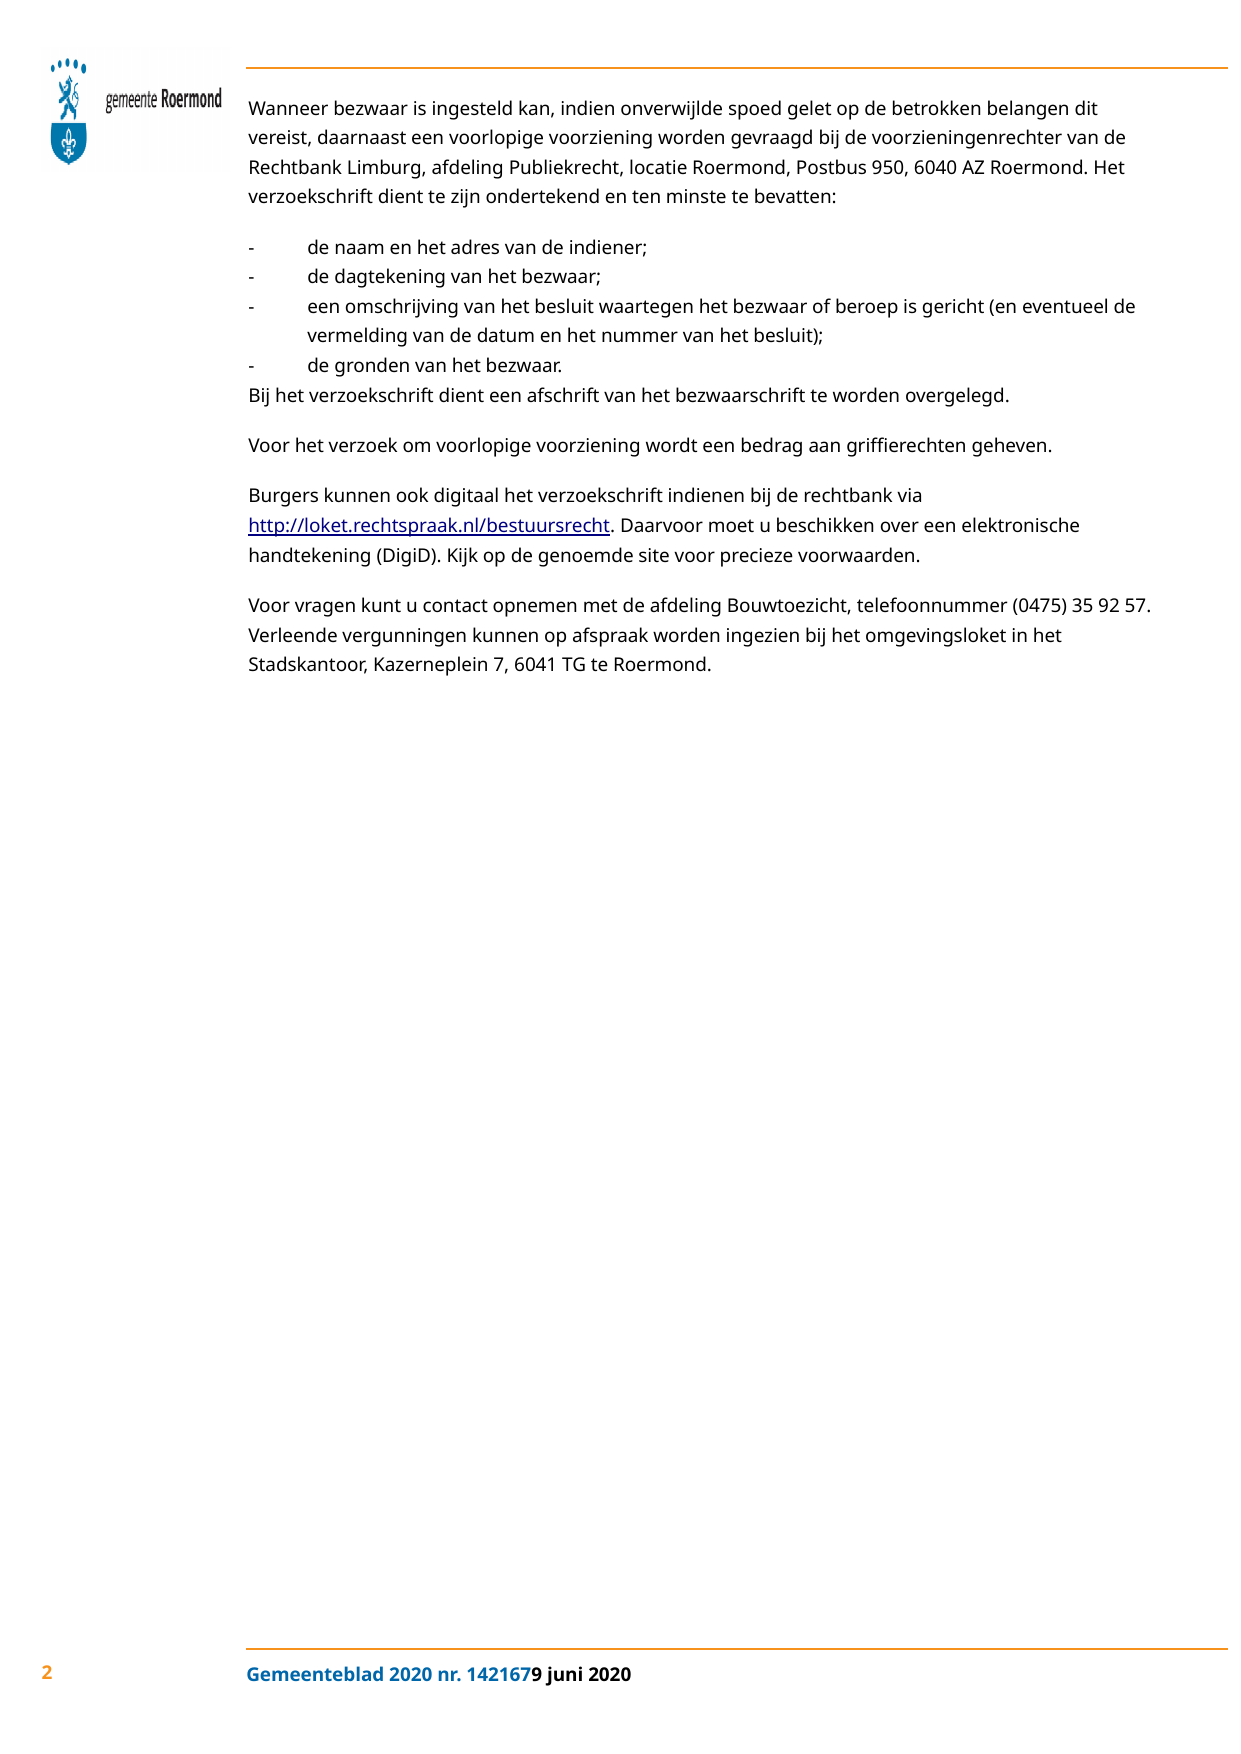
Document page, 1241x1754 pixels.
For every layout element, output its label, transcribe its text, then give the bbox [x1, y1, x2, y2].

text Wanneer bezwaar is ingesteld kan, indien onverwijlde spoed gelet op de betrokken belangen dit vereist, daarnaast een voorlopige voorziening worden gevraagd bij de voorzieningenrechter van de Rechtbank Limburg, afdeling Publiekrecht, locatie Roermond, Postbus 950, 6040 AZ Roermond. Het verzoekschrift dient te zijn ondertekend en ten minste te bevatten: [248, 95, 1152, 209]
text Voor het verzoek om voorlopige voorziening wordt een bedrag aan griffierechten geheven. [248, 432, 1152, 458]
list de gronden van het bezwaar. [248, 352, 1152, 378]
list een omschrijving van het besluit waartegen het bezwaar of beroep is gericht (en eventueel de vermelding van de datum en het nummer van het besluit); [248, 293, 1152, 348]
text Bij het verzoekschrift dient een afschrift van het bezwaarschrift te worden overgelegd. [248, 382, 1152, 408]
list de dagtekening van het bezwaar; [248, 263, 1152, 289]
picture [41, 47, 231, 172]
text Burgers kunnen ook digitaal het verzoekschrift indienen bij de rechtbank via http://loket.rechtspraak.nl/bestuursrecht. Daarvoor moet u beschikken over een elektronische handtekening (DigiD). Kijk op de genoemde site voor precieze voorwaarden. [248, 483, 1152, 568]
list de naam en het adres van de indiener; [248, 234, 1152, 260]
text Voor vragen kunt u contact opnemen met de afdeling Bouwtoezicht, telefoonnummer (0475) 35 92 57. Verleende vergunningen kunnen op afspraak worden ingezien bij het omgevingsloket in het Stadskantoor, Kazerneplein 7, 6041 TG te Roermond. [248, 592, 1152, 677]
